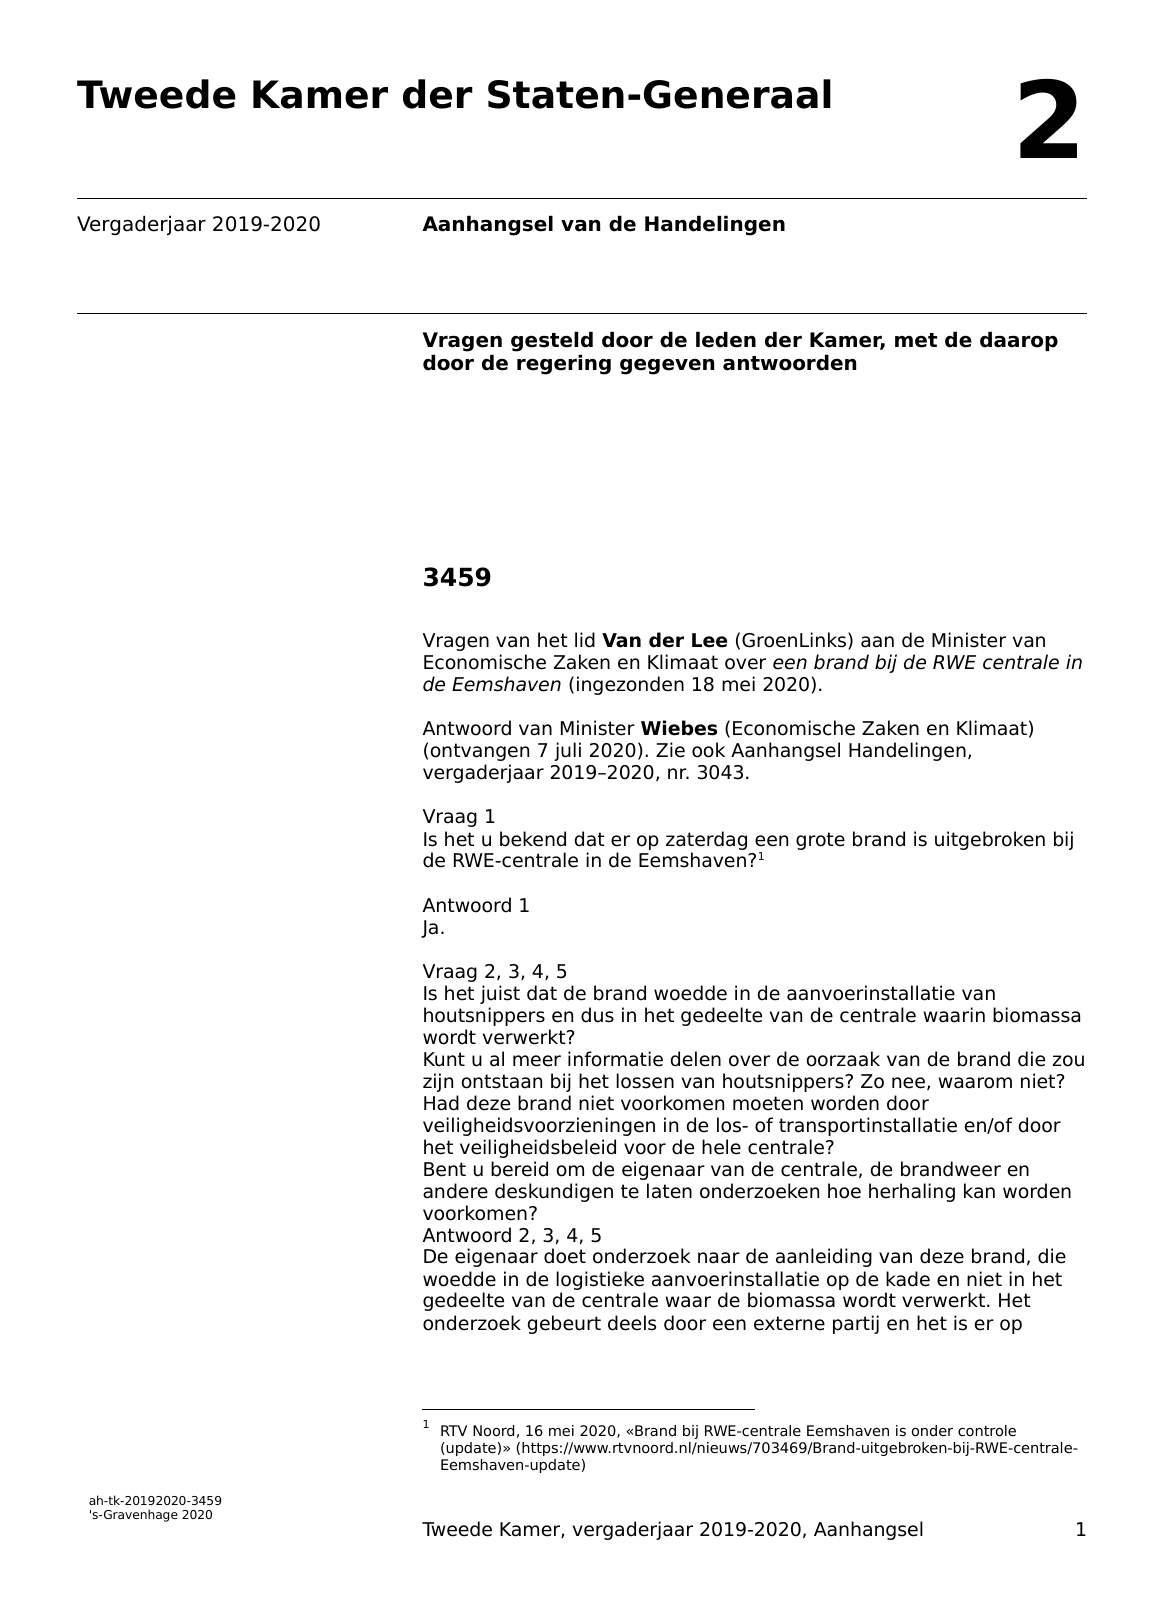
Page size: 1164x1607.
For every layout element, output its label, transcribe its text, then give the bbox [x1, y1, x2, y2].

text Is het juist dat de brand woedde in de aanvoerinstallatie van houtsnippers en dus in het gedeelte van de centrale waarin biomassa wordt verwerkt? [422, 983, 1087, 1049]
text Is het u bekend dat er op zaterdag een grote brand is uitgebroken bij de RWE-centrale in de Eemshaven? [422, 828, 1087, 872]
text Vragen van het lid Van der Lee (GroenLinks) aan de Minister van Economische Zaken en Klimaat over een brand bij de RWE centrale in de Eemshaven (ingezonden 18 mei 2020). [422, 630, 1087, 696]
text ah-tk-20192020-3459 [88, 1494, 323, 1508]
text Antwoord van Minister Wiebes (Economische Zaken en Klimaat) (ontvangen 7 juli 2020). Zie ook Aanhangsel Handelingen, vergaderjaar 2019–2020, nr. 3043. [422, 718, 1087, 784]
table_cell Vergaderjaar 2019-2020 [77, 199, 422, 313]
text Vraag 2, 3, 4, 5 [422, 961, 1087, 983]
text Kunt u al meer informatie delen over de oorzaak van de brand die zou zijn ontstaan bij het lossen van houtsnippers? Zo nee, waarom niet? [422, 1049, 1087, 1093]
table_header 2 [886, 59, 1087, 198]
text Antwoord 1 [422, 894, 1087, 917]
text De eigenaar doet onderzoek naar de aanleiding van deze brand, die woedde in de logistieke aanvoerinstallatie op de kade en niet in het gedeelte van de centrale waar de biomassa wordt verwerkt. Het onderzoek gebeurt deels door een externe partij en het is er op [422, 1246, 1087, 1334]
text Bent u bereid om de eigenaar van de centrale, de brandweer en andere deskundigen te laten onderzoeken hoe herhaling kan worden voorkomen? [422, 1158, 1087, 1224]
text RTV Noord, 16 mei 2020, «Brand bij RWE-centrale Eemshaven is onder controle (update)» (https://www.rtvnoord.nl/nieuws/703469/Brand-uitgebroken-bij-RWE-centrale-Eemshaven-update) [422, 1418, 1087, 1474]
text Vraag 1 [422, 806, 1087, 828]
text 's-Gravenhage 2020 [88, 1508, 323, 1522]
table_cell Vragen gesteld door de leden der Kamer, met de daarop door de regering gegeven antwoorden [422, 314, 1087, 375]
text Antwoord 2, 3, 4, 5 [422, 1224, 1087, 1246]
table_cell Aanhangsel van de Handelingen [422, 199, 1087, 313]
table_cell [77, 314, 422, 375]
text 3459 [422, 563, 1087, 592]
text Had deze brand niet voorkomen moeten worden door veiligheidsvoorzieningen in de los- of transportinstallatie en/of door het veiligheidsbeleid voor de hele centrale? [422, 1093, 1087, 1158]
table_header Tweede Kamer der Staten-Generaal [77, 59, 886, 198]
text Ja. [422, 917, 1087, 938]
